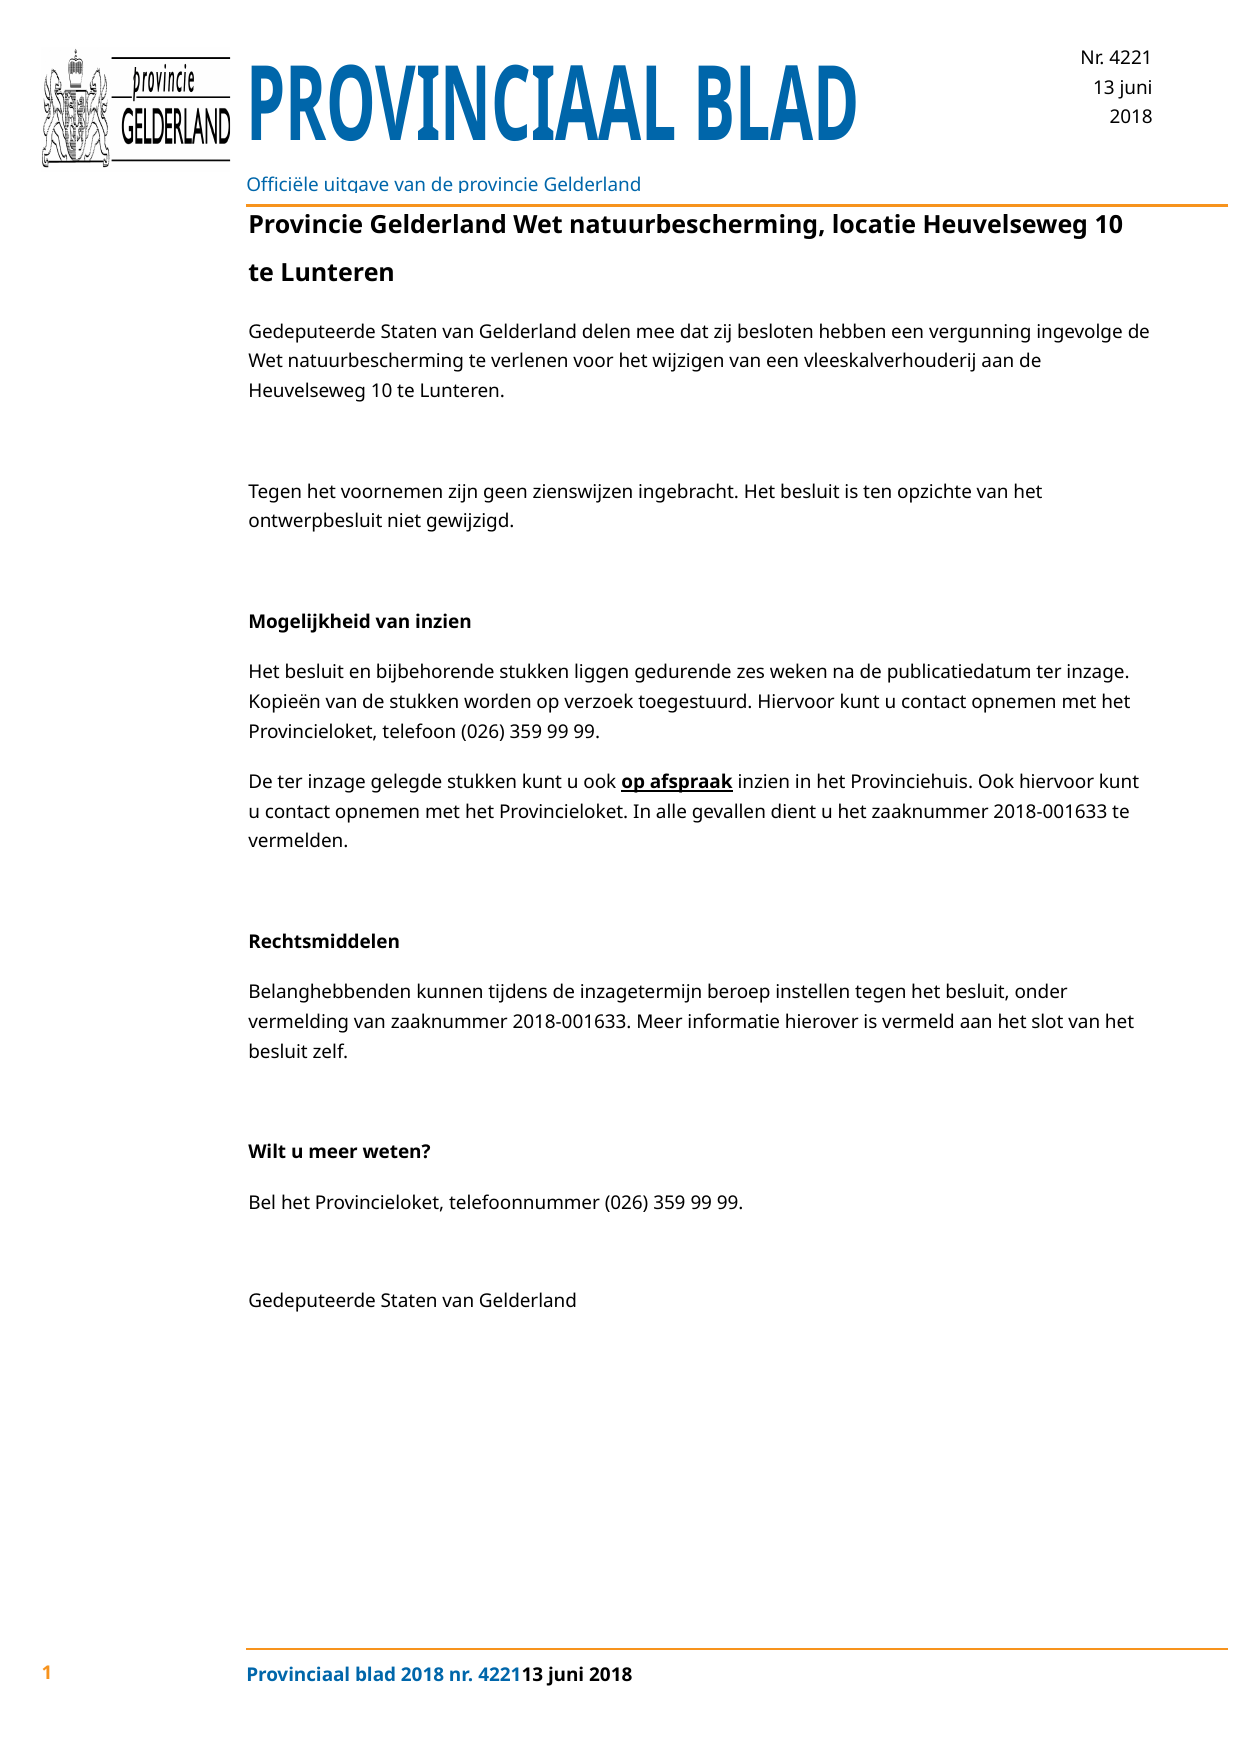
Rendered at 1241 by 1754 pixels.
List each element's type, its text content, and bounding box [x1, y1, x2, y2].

text Tegen het voornemen zijn geen zienswijzen ingebracht. Het besluit is ten opzichte van het ontwerpbesluit niet gewijzigd. [248, 478, 1152, 533]
text Mogelijkheid van inzien [248, 608, 1152, 634]
text De ter inzage gelegde stukken kunt u ook op afspraak inzien in het Provinciehuis. Ook hiervoor kunt u contact opnemen met het Provincieloket. In alle gevallen dient u het zaaknummer 2018-001633 te vermelden. [248, 768, 1152, 853]
text Bel het Provincieloket, telefoonnummer (026) 359 99 99. [248, 1189, 1152, 1215]
text Provincie Gelderland Wet natuurbescherming, locatie Heuvelseweg 10 te Lunteren [248, 207, 1152, 288]
text Gedeputeerde Staten van Gelderland [248, 1287, 1152, 1313]
text Belanghebbenden kunnen tijdens de inzagetermijn beroep instellen tegen het besluit, onder vermelding van zaaknummer 2018-001633. Meer informatie hierover is vermeld aan het slot van het besluit zelf. [248, 979, 1152, 1064]
text Gedeputeerde Staten van Gelderland delen mee dat zij besloten hebben een vergunning ingevolge de Wet natuurbescherming te verlenen voor het wijzigen van een vleeskalverhouderij aan de Heuvelseweg 10 te Lunteren. [248, 318, 1152, 403]
text Rechtsmiddelen [248, 928, 1152, 954]
text Het besluit en bijbehorende stukken liggen gedurende zes weken na de publicatiedatum ter inzage. Kopieën van de stukken worden op verzoek toegestuurd. Hiervoor kunt u contact opnemen met het Provincieloket, telefoon (026) 359 99 99. [248, 659, 1152, 744]
text Wilt u meer weten? [248, 1139, 1152, 1164]
picture [41, 47, 231, 172]
